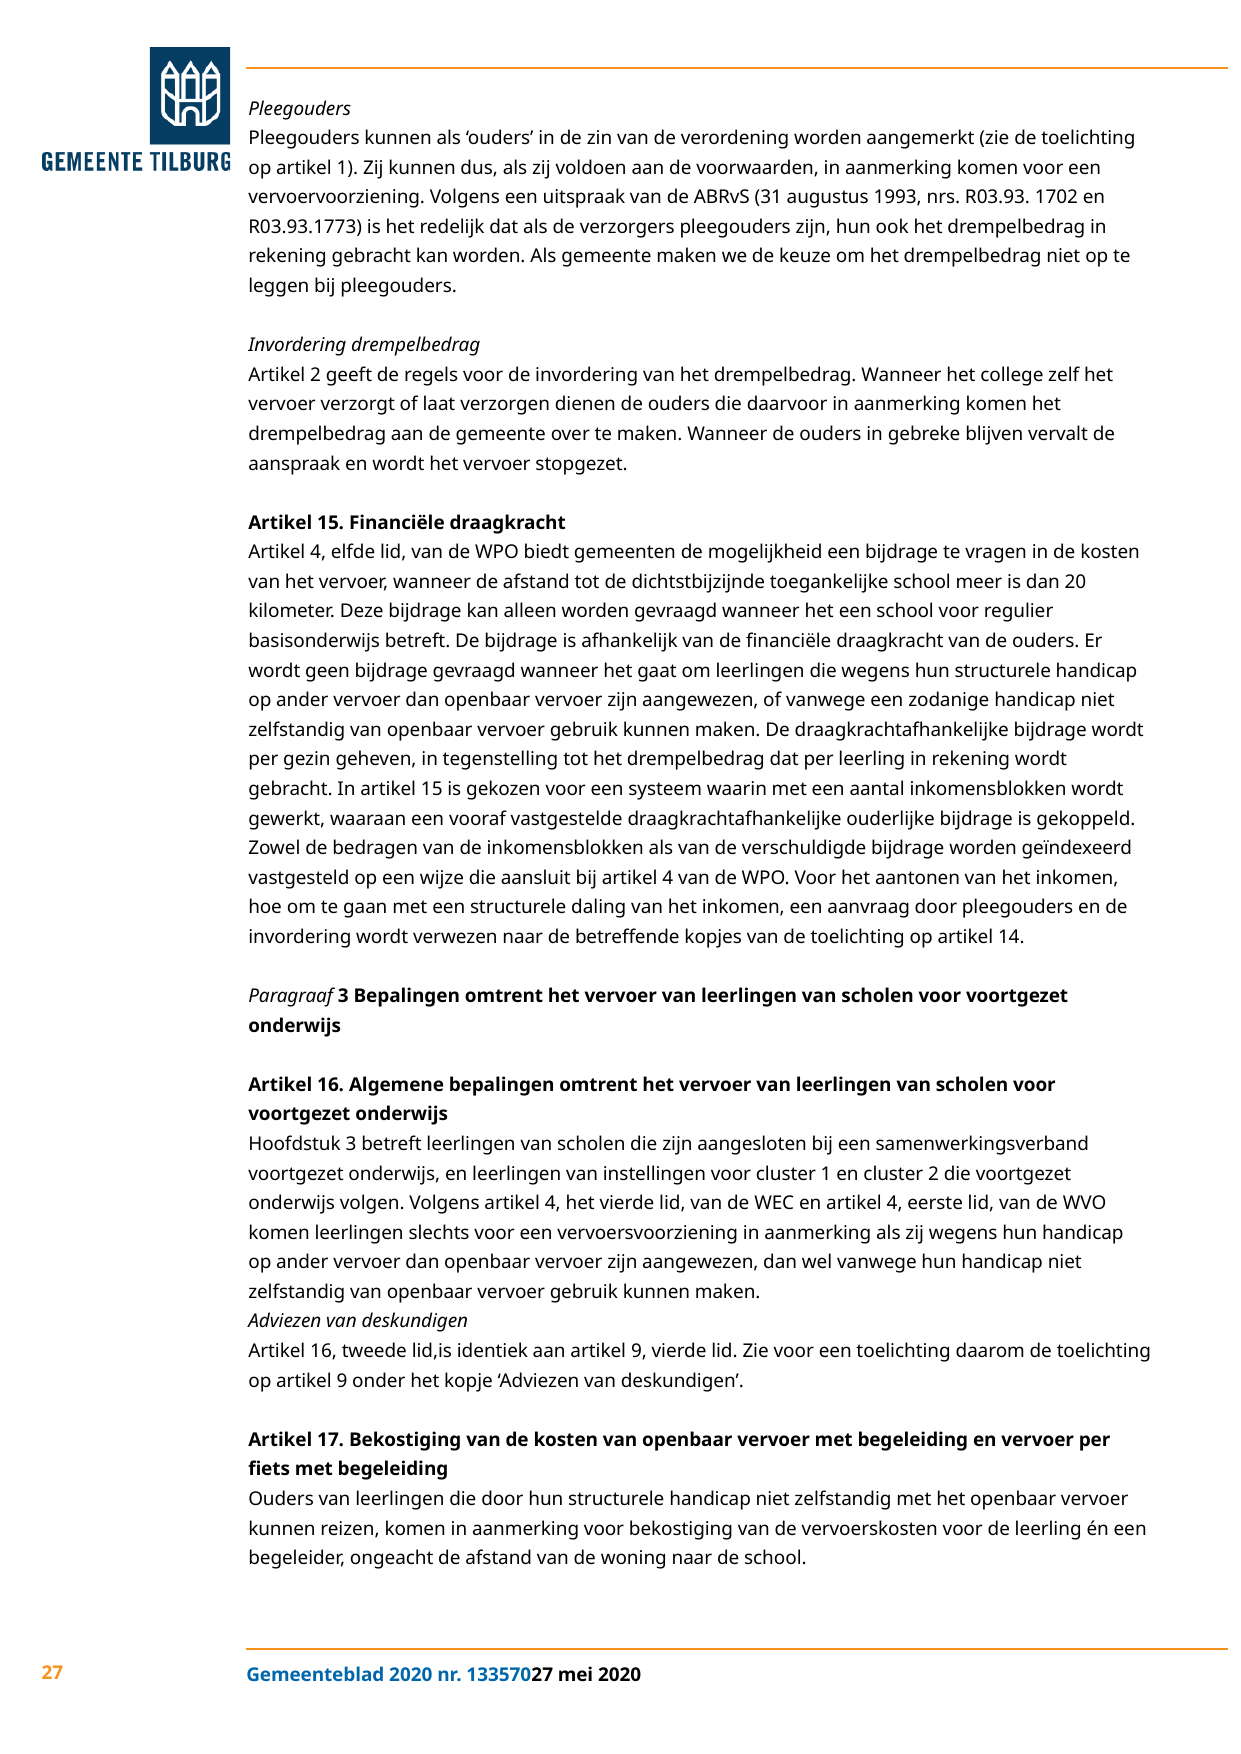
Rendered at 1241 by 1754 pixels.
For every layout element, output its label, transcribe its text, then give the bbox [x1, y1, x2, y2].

text Artikel 16, tweede lid,is identiek aan artikel 9, vierde lid. Zie voor een toelichting daarom de toelichting op artikel 9 onder het kopje ‘Adviezen van deskundigen’. [248, 1337, 1152, 1393]
text Adviezen van deskundigen [248, 1308, 1152, 1333]
text Pleegouders kunnen als ‘ouders’ in de zin van de verordening worden aangemerkt (zie de toelichting op artikel 1). Zij kunnen dus, als zij voldoen aan de voorwaarden, in aanmerking komen voor een vervoervoorziening. Volgens een uitspraak van de ABRvS (31 augustus 1993, nrs. R03.93. 1702 en R03.93.1773) is het redelijk dat als de verzorgers pleegouders zijn, hun ook het drempelbedrag in rekening gebracht kan worden. Als gemeente maken we de keuze om het drempelbedrag niet op te leggen bij pleegouders. [248, 124, 1152, 298]
text Artikel 2 geeft de regels voor de invordering van het drempelbedrag. Wanneer het college zelf het vervoer verzorgt of laat verzorgen dienen de ouders die daarvoor in aanmerking komen het drempelbedrag aan de gemeente over te maken. Wanneer de ouders in gebreke blijven vervalt de aanspraak en wordt het vervoer stopgezet. [248, 361, 1152, 476]
picture [41, 47, 231, 172]
text Artikel 4, elfde lid, van de WPO biedt gemeenten de mogelijkheid een bijdrage te vragen in de kosten van het vervoer, wanneer de afstand tot de dichtstbijzijnde toegankelijke school meer is dan 20 kilometer. Deze bijdrage kan alleen worden gevraagd wanneer het een school voor regulier basisonderwijs betreft. De bijdrage is afhankelijk van de financiële draagkracht van de ouders. Er wordt geen bijdrage gevraagd wanneer het gaat om leerlingen die wegens hun structurele handicap op ander vervoer dan openbaar vervoer zijn aangewezen, of vanwege een zodanige handicap niet zelfstandig van openbaar vervoer gebruik kunnen maken. De draagkrachtafhankelijke bijdrage wordt per gezin geheven, in tegenstelling tot het drempelbedrag dat per leerling in rekening wordt gebracht. In artikel 15 is gekozen voor een systeem waarin met een aantal inkomensblokken wordt gewerkt, waaraan een vooraf vastgestelde draagkrachtafhankelijke ouderlijke bijdrage is gekoppeld. Zowel de bedragen van de inkomensblokken als van de verschuldigde bijdrage worden geïndexeerd vastgesteld op een wijze die aansluit bij artikel 4 van de WPO. Voor het aantonen van het inkomen, hoe om te gaan met een structurele daling van het inkomen, een aanvraag door pleegouders en de invordering wordt verwezen naar de betreffende kopjes van de toelichting op artikel 14. [248, 538, 1152, 949]
text Artikel 16. Algemene bepalingen omtrent het vervoer van leerlingen van scholen voor voortgezet onderwijs [248, 1071, 1152, 1126]
text Ouders van leerlingen die door hun structurele handicap niet zelfstandig met het openbaar vervoer kunnen reizen, komen in aanmerking voor bekostiging van de vervoerskosten voor de leerling én een begeleider, ongeacht de afstand van de woning naar de school. [248, 1485, 1152, 1570]
text Artikel 15. Financiële draagkracht [248, 509, 1152, 535]
text Paragraaf 3 Bepalingen omtrent het vervoer van leerlingen van scholen voor voortgezet onderwijs [248, 982, 1152, 1038]
text Pleegouders [248, 95, 1152, 121]
text Invordering drempelbedrag [248, 331, 1152, 357]
text Artikel 17. Bekostiging van de kosten van openbaar vervoer met begeleiding en vervoer per fiets met begeleiding [248, 1426, 1152, 1481]
text Hoofdstuk 3 betreft leerlingen van scholen die zijn aangesloten bij een samenwerkingsverband voortgezet onderwijs, en leerlingen van instellingen voor cluster 1 en cluster 2 die voortgezet onderwijs volgen. Volgens artikel 4, het vierde lid, van de WEC en artikel 4, eerste lid, van de WVO komen leerlingen slechts voor een vervoersvoorziening in aanmerking als zij wegens hun handicap op ander vervoer dan openbaar vervoer zijn aangewezen, dan wel vanwege hun handicap niet zelfstandig van openbaar vervoer gebruik kunnen maken. [248, 1130, 1152, 1304]
